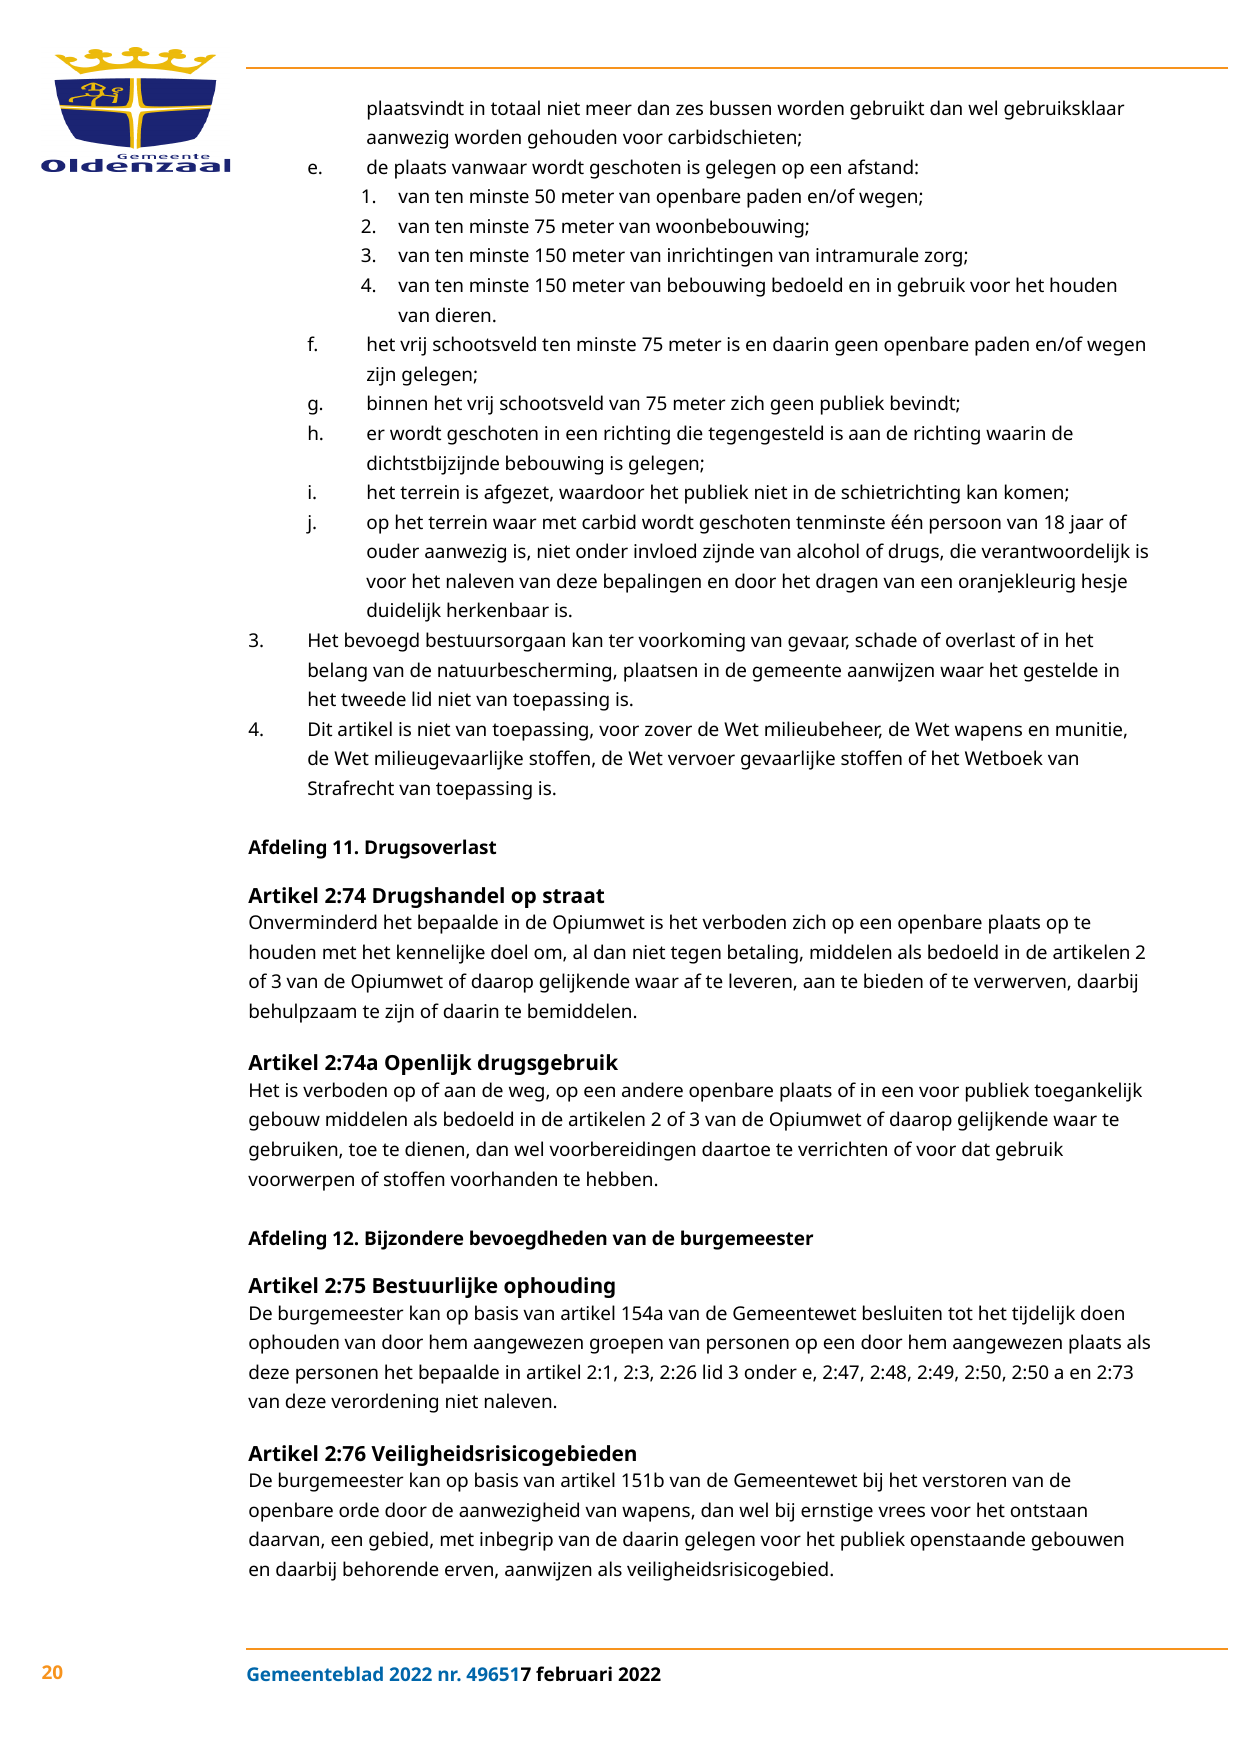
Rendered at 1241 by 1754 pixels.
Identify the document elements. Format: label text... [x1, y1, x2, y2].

text Artikel 2:74 Drugshandel op straat [248, 881, 1152, 909]
list plaatsvindt in totaal niet meer dan zes bussen worden gebruikt dan wel gebruiksklaar aanwezig worden gehouden voor carbidschieten; [307, 95, 1152, 150]
list van ten minste 150 meter van bebouwing bedoeld en in gebruik voor het houden van dieren. [361, 272, 1152, 328]
list van ten minste 50 meter van openbare paden en/of wegen; [361, 183, 1152, 209]
text De burgemeester kan op basis van artikel 154a van de Gemeentewet besluiten tot het tijdelijk doen ophouden van door hem aangewezen groepen van personen op een door hem aangewezen plaats als deze personen het bepaalde in artikel 2:1, 2:3, 2:26 lid 3 onder e, 2:47, 2:48, 2:49, 2:50, 2:50 a en 2:73 van deze verordening niet naleven. [248, 1300, 1152, 1414]
list het terrein is afgezet, waardoor het publiek niet in de schietrichting kan komen; [307, 479, 1152, 505]
list van ten minste 150 meter van inrichtingen van intramurale zorg; [361, 243, 1152, 268]
list het vrij schootsveld ten minste 75 meter is en daarin geen openbare paden en/of wegen zijn gelegen; [307, 331, 1152, 387]
text Onverminderd het bepaalde in de Opiumwet is het verboden zich op een openbare plaats op te houden met het kennelijke doel om, al dan niet tegen betaling, middelen als bedoeld in de artikelen 2 of 3 van de Opiumwet of daarop gelijkende waar af te leveren, aan te bieden of te verwerven, daarbij behulpzaam te zijn of daarin te bemiddelen. [248, 909, 1152, 1024]
text Afdeling 12. Bijzondere bevoegdheden van de burgemeester [248, 1225, 1152, 1251]
list van ten minste 75 meter van woonbebouwing; [361, 213, 1152, 239]
text Artikel 2:76 Veiligheidsrisicogebieden [248, 1439, 1152, 1467]
list Dit artikel is niet van toepassing, voor zover de Wet milieubeheer, de Wet wapens en munitie, de Wet milieugevaarlijke stoffen, de Wet vervoer gevaarlijke stoffen of het Wetboek van Strafrecht van toepassing is. [248, 716, 1152, 801]
text Artikel 2:74a Openlijk drugsgebruik [248, 1048, 1152, 1077]
list de plaats vanwaar wordt geschoten is gelegen op een afstand: [307, 154, 1152, 180]
list op het terrein waar met carbid wordt geschoten tenminste één persoon van 18 jaar of ouder aanwezig is, niet onder invloed zijnde van alcohol of drugs, die verantwoordelijk is voor het naleven van deze bepalingen en door het dragen van een oranjekleurig hesje duidelijk herkenbaar is. [307, 509, 1152, 623]
list er wordt geschoten in een richting die tegengesteld is aan de richting waarin de dichtstbijzijnde bebouwing is gelegen; [307, 420, 1152, 476]
text Artikel 2:75 Bestuurlijke ophouding [248, 1271, 1152, 1300]
text Afdeling 11. Drugsoverlast [248, 834, 1152, 860]
list binnen het vrij schootsveld van 75 meter zich geen publiek bevindt; [307, 391, 1152, 416]
text Het is verboden op of aan de weg, op een andere openbare plaats of in een voor publiek toegankelijk gebouw middelen als bedoeld in de artikelen 2 of 3 van de Opiumwet of daarop gelijkende waar te gebruiken, toe te dienen, dan wel voorbereidingen daartoe te verrichten of voor dat gebruik voorwerpen of stoffen voorhanden te hebben. [248, 1077, 1152, 1191]
text De burgemeester kan op basis van artikel 151b van de Gemeentewet bij het verstoren van de openbare orde door de aanwezigheid van wapens, dan wel bij ernstige vrees voor het ontstaan daarvan, een gebied, met inbegrip van de daarin gelegen voor het publiek openstaande gebouwen en daarbij behorende erven, aanwijzen als veiligheidsrisicogebied. [248, 1467, 1152, 1582]
picture [41, 47, 231, 172]
list Het bevoegd bestuursorgaan kan ter voorkoming van gevaar, schade of overlast of in het belang van de natuurbescherming, plaatsen in de gemeente aanwijzen waar het gestelde in het tweede lid niet van toepassing is. [248, 627, 1152, 712]
